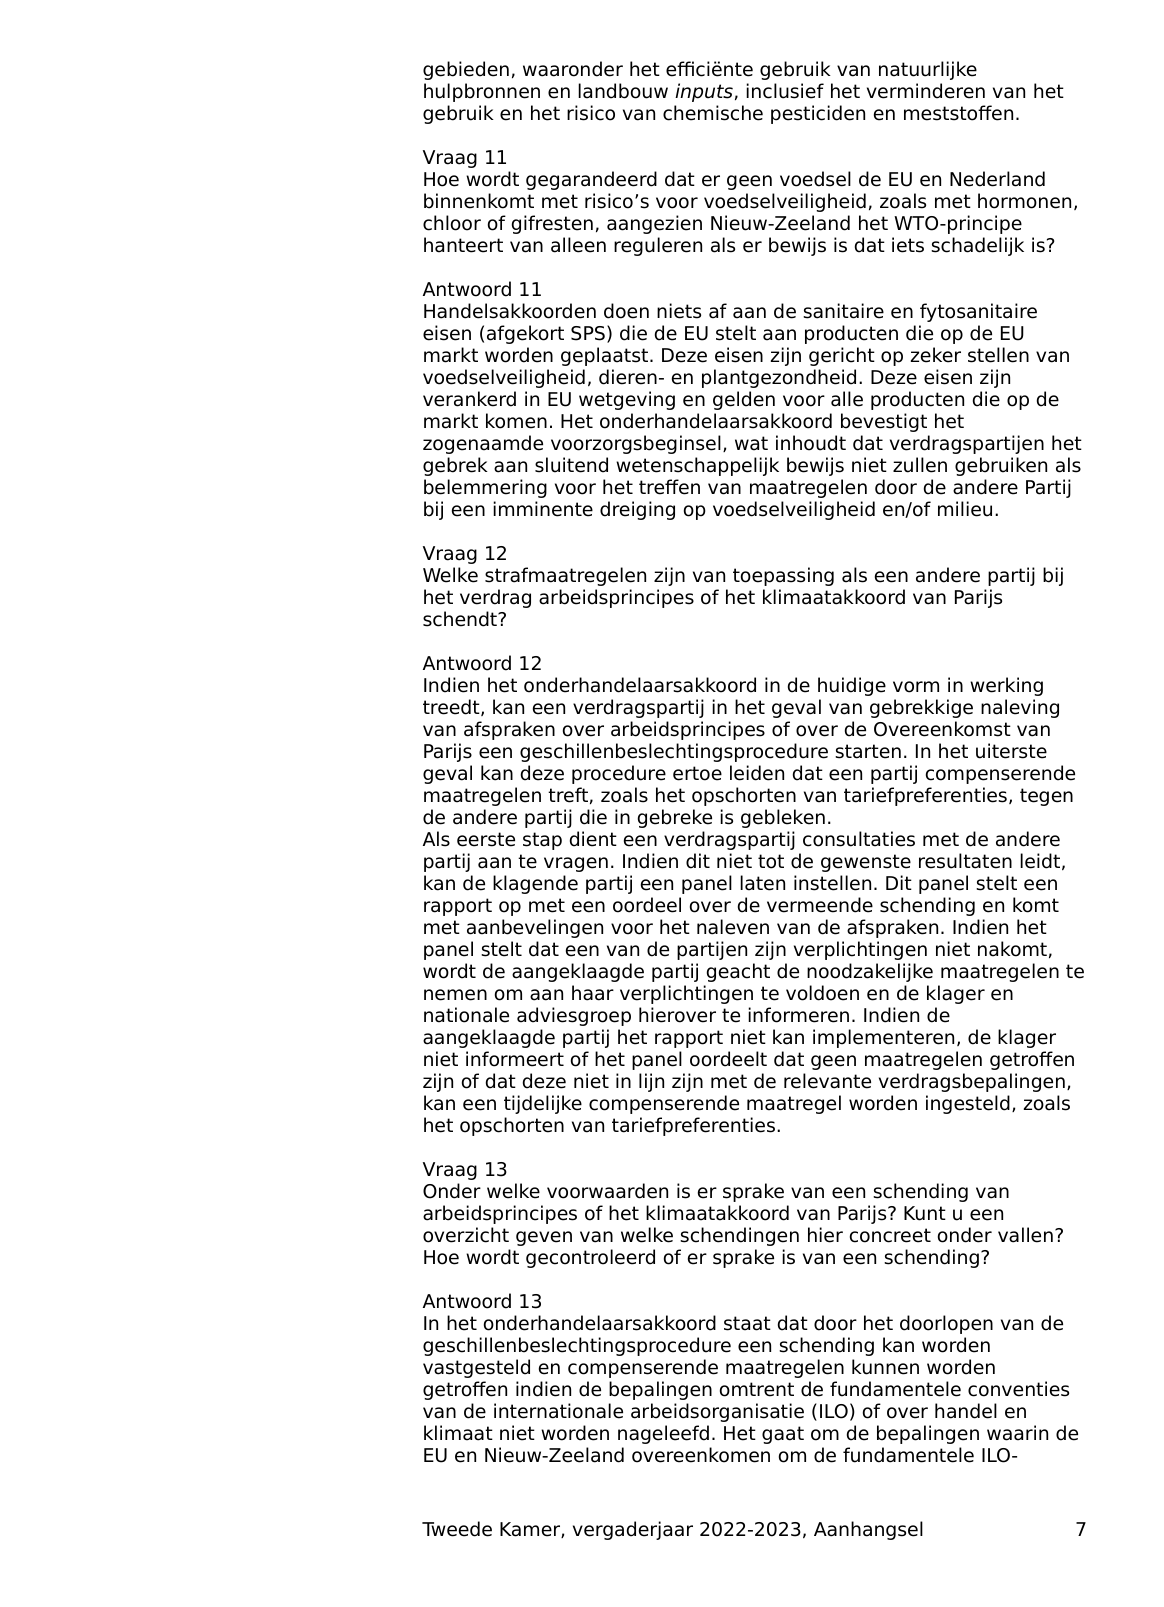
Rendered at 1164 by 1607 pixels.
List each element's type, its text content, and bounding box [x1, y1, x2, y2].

text Vraag 11 [422, 147, 1087, 169]
text Onder welke voorwaarden is er sprake van een schending van arbeidsprincipes of het klimaatakkoord van Parijs? Kunt u een overzicht geven van welke schendingen hier concreet onder vallen? Hoe wordt gecontroleerd of er sprake is van een schending? [422, 1181, 1087, 1269]
text Indien het onderhandelaarsakkoord in de huidige vorm in werking treedt, kan een verdragspartij in het geval van gebrekkige naleving van afspraken over arbeidsprincipes of over de Overeenkomst van Parijs een geschillenbeslechtingsprocedure starten. In het uiterste geval kan deze procedure ertoe leiden dat een partij compenserende maatregelen treft, zoals het opschorten van tariefpreferenties, tegen de andere partij die in gebreke is gebleken. [422, 675, 1087, 829]
text Welke strafmaatregelen zijn van toepassing als een andere partij bij het verdrag arbeidsprincipes of het klimaatakkoord van Parijs schendt? [422, 565, 1087, 631]
text Als eerste stap dient een verdragspartij consultaties met de andere partij aan te vragen. Indien dit niet tot de gewenste resultaten leidt, kan de klagende partij een panel laten instellen. Dit panel stelt een rapport op met een oordeel over de vermeende schending en komt met aanbevelingen voor het naleven van de afspraken. Indien het panel stelt dat een van de partijen zijn verplichtingen niet nakomt, wordt de aangeklaagde partij geacht de noodzakelijke maatregelen te nemen om aan haar verplichtingen te voldoen en de klager en nationale adviesgroep hierover te informeren. Indien de aangeklaagde partij het rapport niet kan implementeren, de klager niet informeert of het panel oordeelt dat geen maatregelen getroffen zijn of dat deze niet in lijn zijn met de relevante verdragsbepalingen, kan een tijdelijke compenserende maatregel worden ingesteld, zoals het opschorten van tariefpreferenties. [422, 829, 1087, 1137]
text gebieden, waaronder het efficiënte gebruik van natuurlijke hulpbronnen en landbouw inputs, inclusief het verminderen van het gebruik en het risico van chemische pesticiden en meststoffen. [422, 59, 1087, 125]
text Handelsakkoorden doen niets af aan de sanitaire en fytosanitaire eisen (afgekort SPS) die de EU stelt aan producten die op de EU markt worden geplaatst. Deze eisen zijn gericht op zeker stellen van voedselveiligheid, dieren- en plantgezondheid. Deze eisen zijn verankerd in EU wetgeving en gelden voor alle producten die op de markt komen. Het onderhandelaarsakkoord bevestigt het zogenaamde voorzorgsbeginsel, wat inhoudt dat verdragspartijen het gebrek aan sluitend wetenschappelijk bewijs niet zullen gebruiken als belemmering voor het treffen van maatregelen door de andere Partij bij een imminente dreiging op voedselveiligheid en/of milieu. [422, 301, 1087, 521]
text Vraag 12 [422, 543, 1087, 565]
text Antwoord 13 [422, 1291, 1087, 1313]
text Antwoord 11 [422, 279, 1087, 301]
text Antwoord 12 [422, 653, 1087, 675]
text Hoe wordt gegarandeerd dat er geen voedsel de EU en Nederland binnenkomt met risico’s voor voedselveiligheid, zoals met hormonen, chloor of gifresten, aangezien Nieuw-Zeeland het WTO-principe hanteert van alleen reguleren als er bewijs is dat iets schadelijk is? [422, 169, 1087, 257]
text Vraag 13 [422, 1159, 1087, 1181]
text In het onderhandelaarsakkoord staat dat door het doorlopen van de geschillenbeslechtingsprocedure een schending kan worden vastgesteld en compenserende maatregelen kunnen worden getroffen indien de bepalingen omtrent de fundamentele conventies van de internationale arbeidsorganisatie (ILO) of over handel en klimaat niet worden nageleefd. Het gaat om de bepalingen waarin de EU en Nieuw-Zeeland overeenkomen om de fundamentele ILO- [422, 1313, 1087, 1467]
